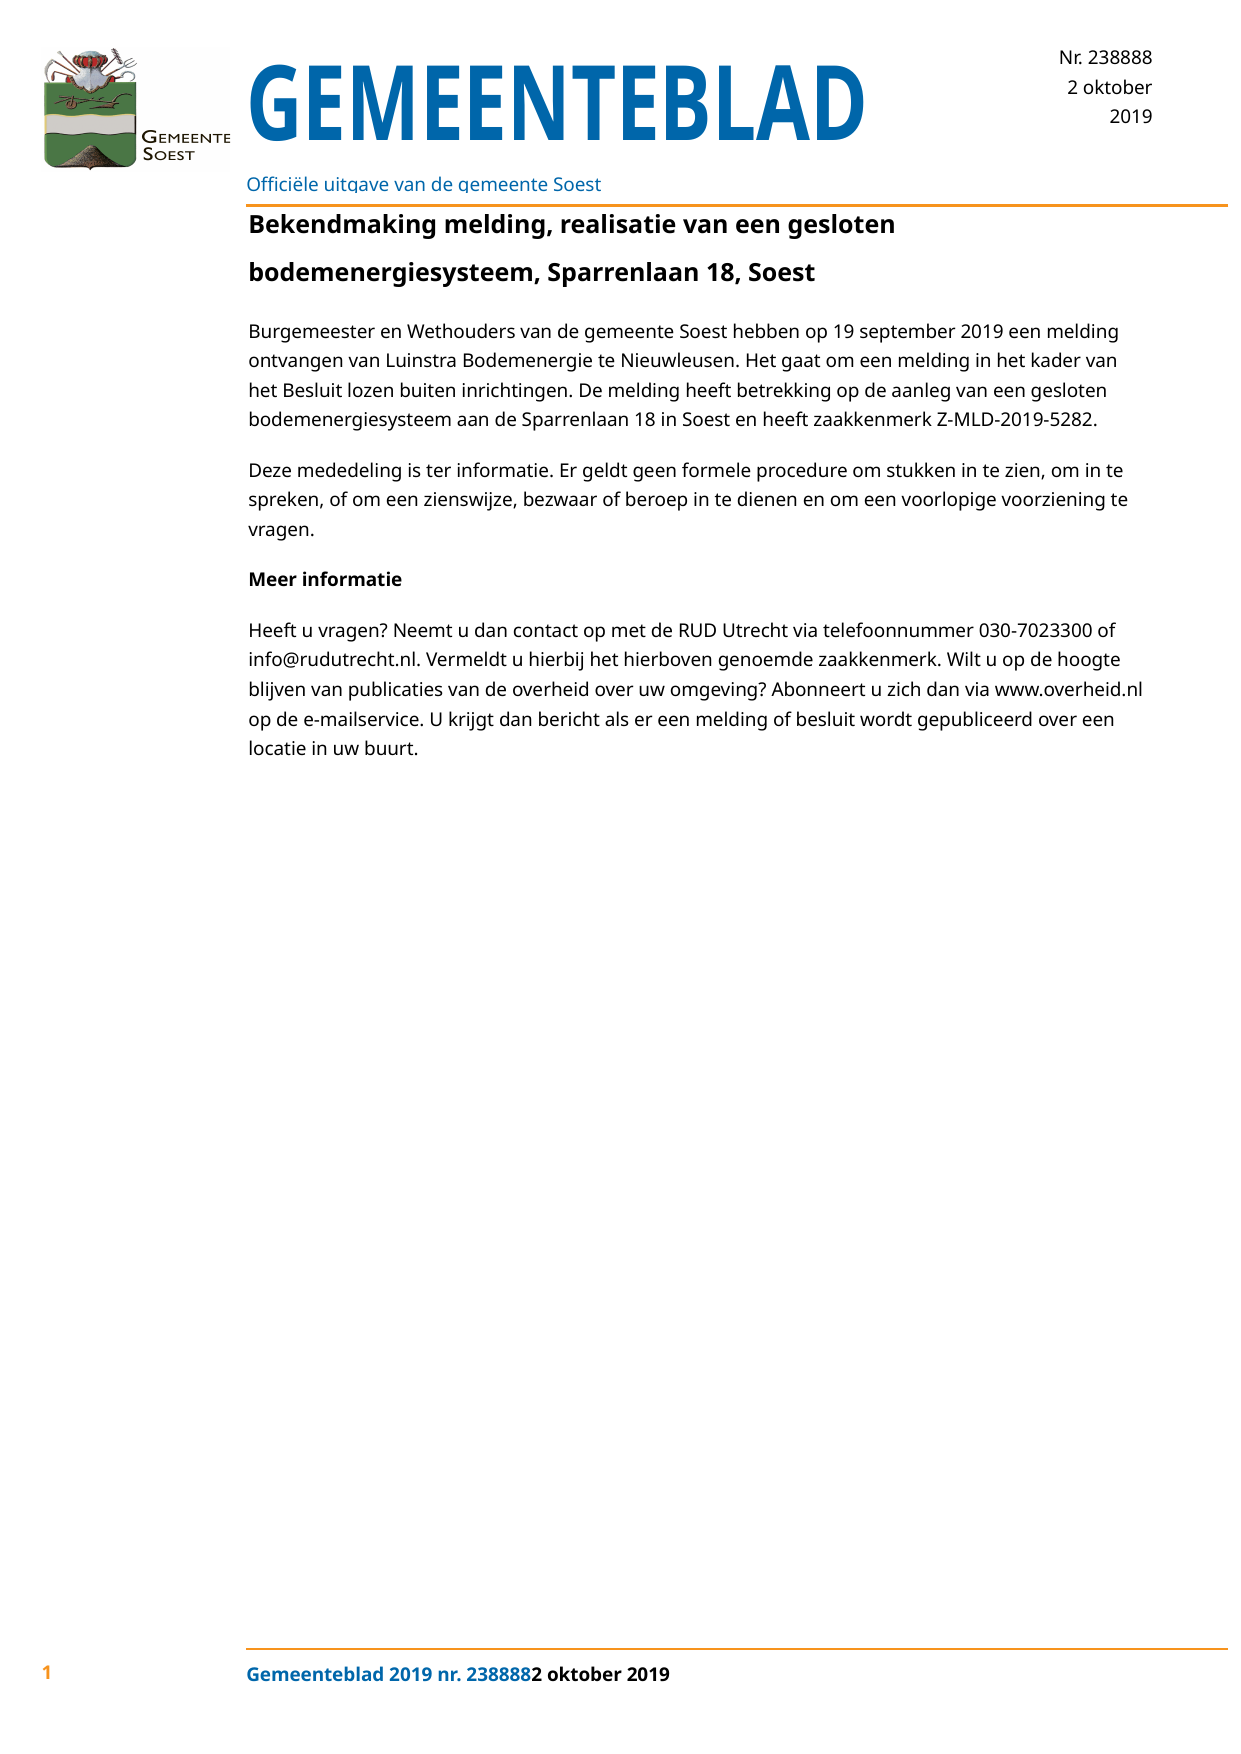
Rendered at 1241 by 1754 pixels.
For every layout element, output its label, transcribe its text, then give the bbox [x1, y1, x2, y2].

text Heeft u vragen? Neemt u dan contact op met de RUD Utrecht via telefoonnummer 030-7023300 of info@rudutrecht.nl. Vermeldt u hierbij het hierboven genoemde zaakkenmerk. Wilt u op de hoogte blijven van publicaties van de overheid over uw omgeving? Abonneert u zich dan via www.overheid.nl op de e-mailservice. U krijgt dan bericht als er een melding of besluit wordt gepubliceerd over een locatie in uw buurt. [248, 617, 1152, 761]
text Meer informatie [248, 567, 1152, 592]
text Bekendmaking melding, realisatie van een gesloten bodemenergiesysteem, Sparrenlaan 18, Soest [248, 207, 1152, 288]
text Burgemeester en Wethouders van de gemeente Soest hebben op 19 september 2019 een melding ontvangen van Luinstra Bodemenergie te Nieuwleusen. Het gaat om een melding in het kader van het Besluit lozen buiten inrichtingen. De melding heeft betrekking op de aanleg van een gesloten bodemenergiesysteem aan de Sparrenlaan 18 in Soest en heeft zaakkenmerk Z-MLD-2019-5282. [248, 318, 1152, 432]
picture [41, 47, 231, 172]
text Deze mededeling is ter informatie. Er geldt geen formele procedure om stukken in te zien, om in te spreken, of om een zienswijze, bezwaar of beroep in te dienen en om een voorlopige voorziening te vragen. [248, 457, 1152, 542]
